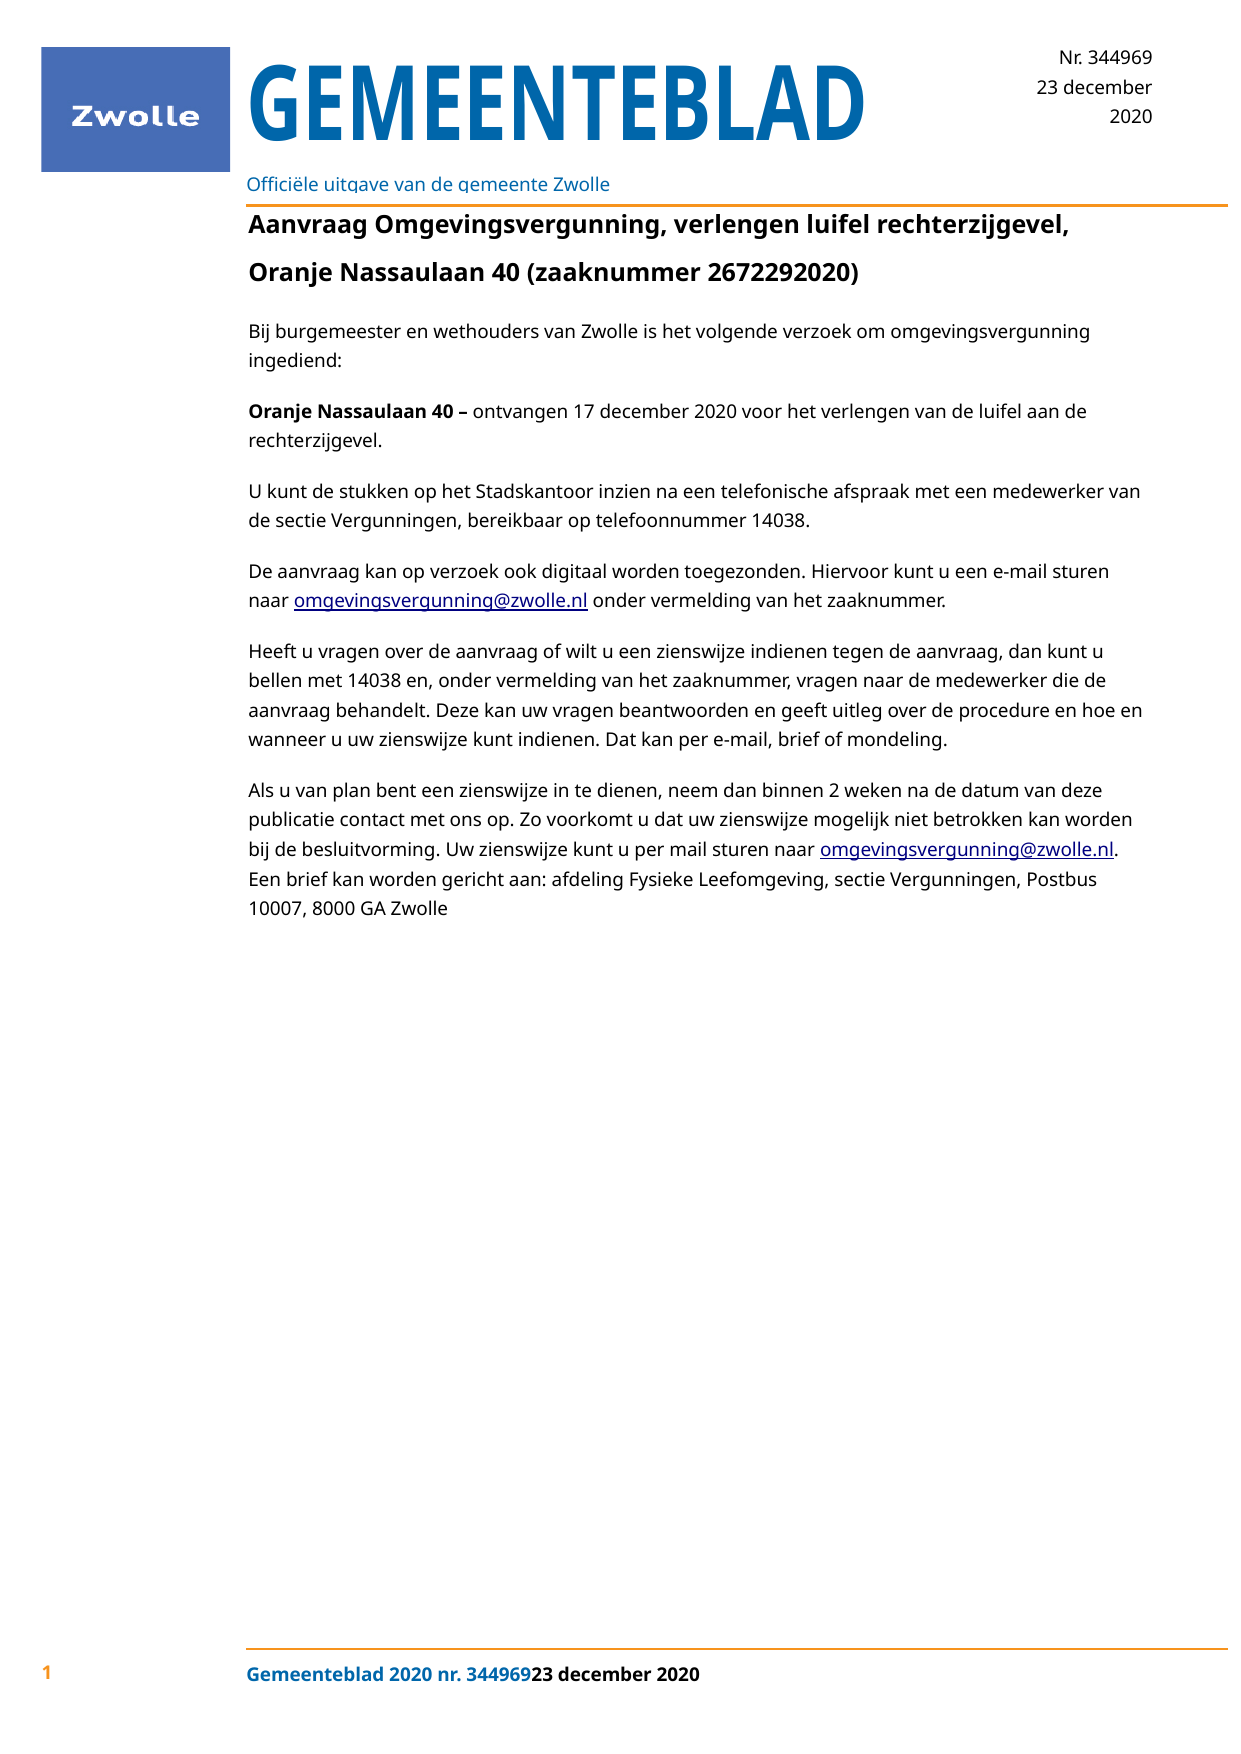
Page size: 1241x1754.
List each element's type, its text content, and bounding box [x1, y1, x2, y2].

picture [41, 47, 231, 172]
text Als u van plan bent een zienswijze in te dienen, neem dan binnen 2 weken na de datum van deze publicatie contact met ons op. Zo voorkomt u dat uw zienswijze mogelijk niet betrokken kan worden bij de besluitvorming. Uw zienswijze kunt u per mail sturen naar omgevingsvergunning@zwolle.nl. Een brief kan worden gericht aan: afdeling Fysieke Leefomgeving, sectie Vergunningen, Postbus 10007, 8000 GA Zwolle [248, 777, 1152, 921]
text Heeft u vragen over de aanvraag of wilt u een zienswijze indienen tegen de aanvraag, dan kunt u bellen met 14038 en, onder vermelding van het zaaknummer, vragen naar de medewerker die de aanvraag behandelt. Deze kan uw vragen beantwoorden en geeft uitleg over de procedure en hoe en wanneer u uw zienswijze kunt indienen. Dat kan per e-mail, brief of mondeling. [248, 638, 1152, 752]
text U kunt de stukken op het Stadskantoor inzien na een telefonische afspraak met een medewerker van de sectie Vergunningen, bereikbaar op telefoonnummer 14038. [248, 478, 1152, 533]
text Bij burgemeester en wethouders van Zwolle is het volgende verzoek om omgevingsvergunning ingediend: [248, 318, 1152, 373]
text De aanvraag kan op verzoek ook digitaal worden toegezonden. Hiervoor kunt u een e-mail sturen naar omgevingsvergunning@zwolle.nl onder vermelding van het zaaknummer. [248, 558, 1152, 613]
text Oranje Nassaulaan 40 – ontvangen 17 december 2020 voor het verlengen van de luifel aan de rechterzijgevel. [248, 398, 1152, 453]
text Aanvraag Omgevingsvergunning, verlengen luifel rechterzijgevel, Oranje Nassaulaan 40 (zaaknummer 2672292020) [248, 207, 1152, 288]
